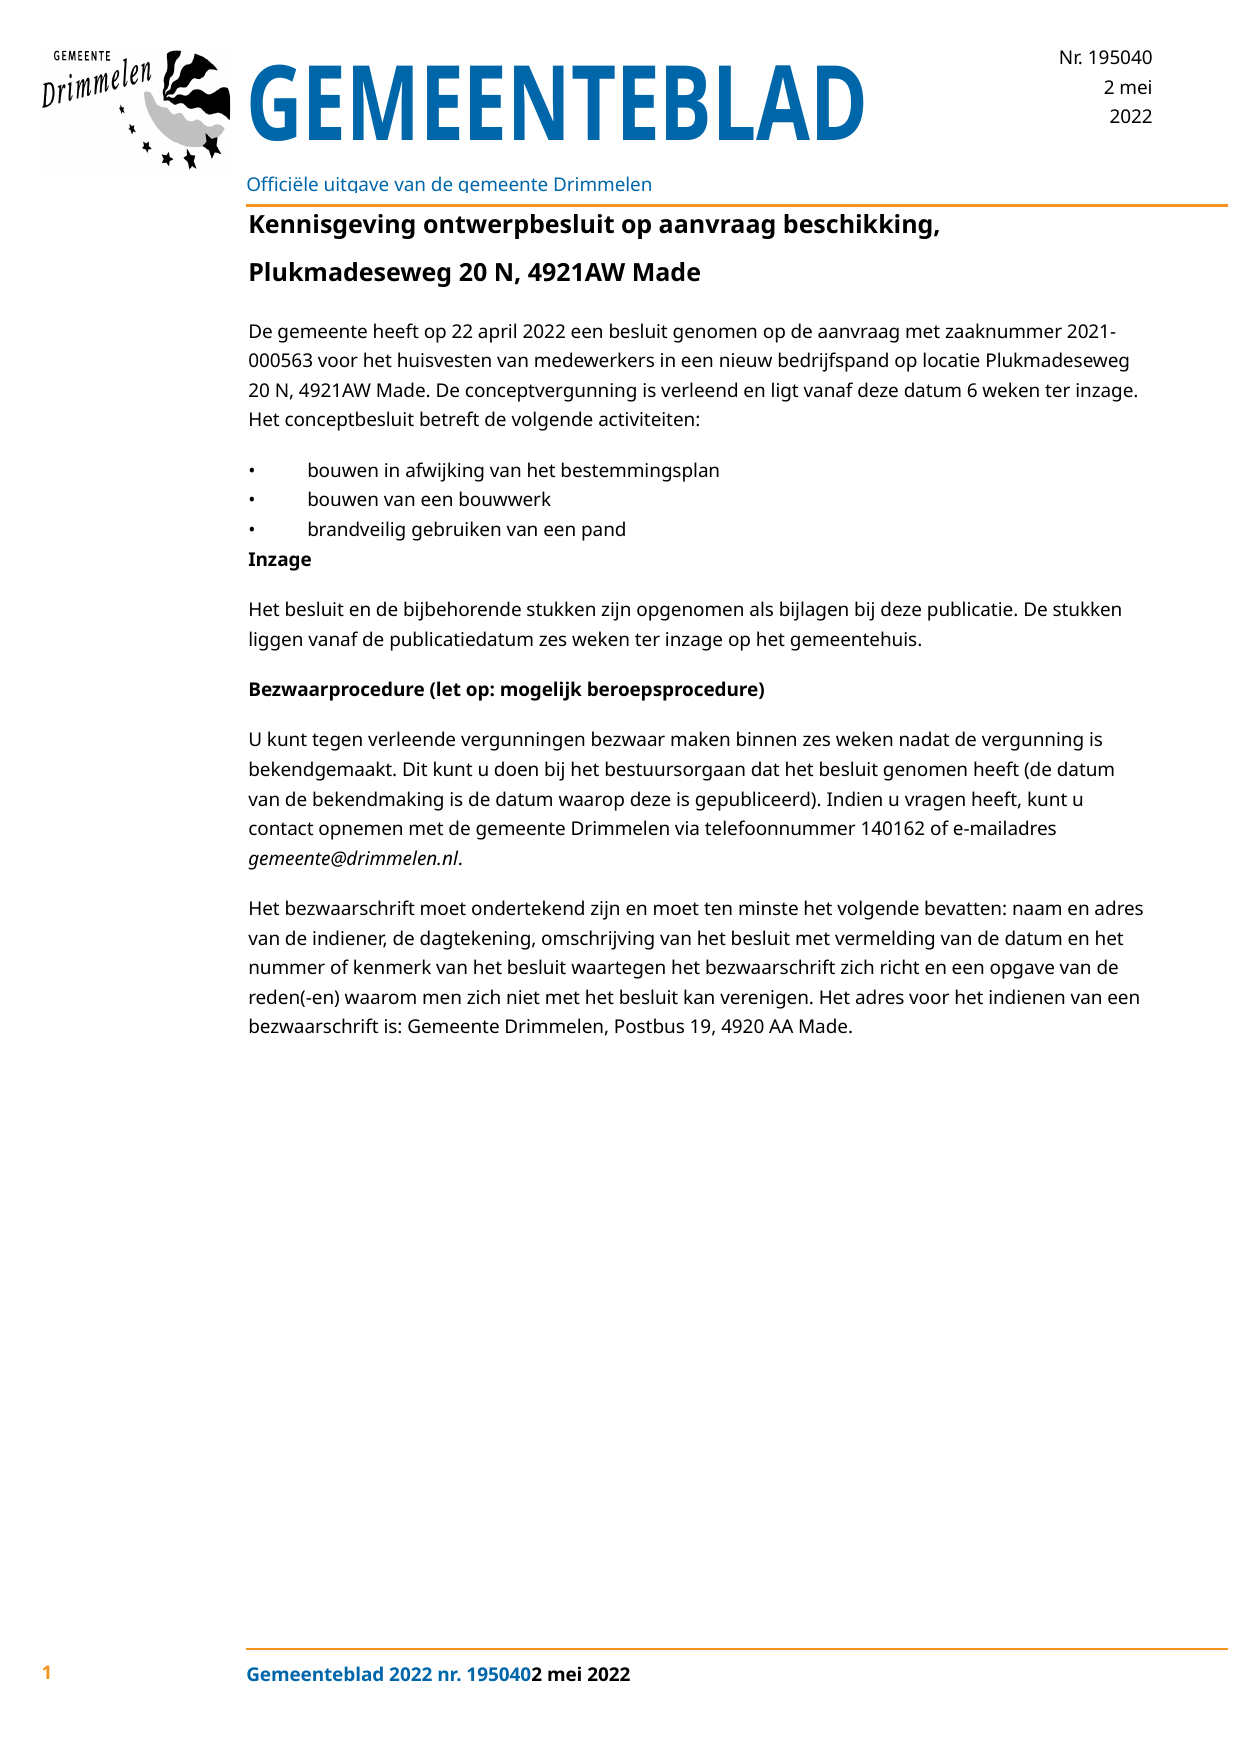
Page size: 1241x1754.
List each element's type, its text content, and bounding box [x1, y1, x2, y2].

text De gemeente heeft op 22 april 2022 een besluit genomen op de aanvraag met zaaknummer 2021-000563 voor het huisvesten van medewerkers in een nieuw bedrijfspand op locatie Plukmadeseweg 20 N, 4921AW Made. De conceptvergunning is verleend en ligt vanaf deze datum 6 weken ter inzage. Het conceptbesluit betreft de volgende activiteiten: [248, 318, 1152, 432]
list bouwen in afwijking van het bestemmingsplan [248, 457, 1152, 483]
text Kennisgeving ontwerpbesluit op aanvraag beschikking, Plukmadeseweg 20 N, 4921AW Made [248, 207, 1152, 288]
text U kunt tegen verleende vergunningen bezwaar maken binnen zes weken nadat de vergunning is bekendgemaakt. Dit kunt u doen bij het bestuursorgaan dat het besluit genomen heeft (de datum van de bekendmaking is de datum waarop deze is gepubliceerd). Indien u vragen heeft, kunt u contact opnemen met de gemeente Drimmelen via telefoonnummer 140162 of e-mailadres gemeente@drimmelen.nl. [248, 727, 1152, 871]
list bouwen van een bouwwerk [248, 487, 1152, 512]
picture [41, 47, 231, 172]
text Het besluit en de bijbehorende stukken zijn opgenomen als bijlagen bij deze publicatie. De stukken liggen vanaf de publicatiedatum zes weken ter inzage op het gemeentehuis. [248, 596, 1152, 652]
text Inzage [248, 546, 1152, 572]
text Bezwaarprocedure (let op: mogelijk beroepsprocedure) [248, 676, 1152, 702]
list brandveilig gebruiken van een pand [248, 516, 1152, 542]
text Het bezwaarschrift moet ondertekend zijn en moet ten minste het volgende bevatten: naam en adres van de indiener, de dagtekening, omschrijving van het besluit met vermelding van de datum en het nummer of kenmerk van het besluit waartegen het bezwaarschrift zich richt en een opgave van de reden(-en) waarom men zich niet met het besluit kan verenigen. Het adres voor het indienen van een bezwaarschrift is: Gemeente Drimmelen, Postbus 19, 4920 AA Made. [248, 895, 1152, 1039]
